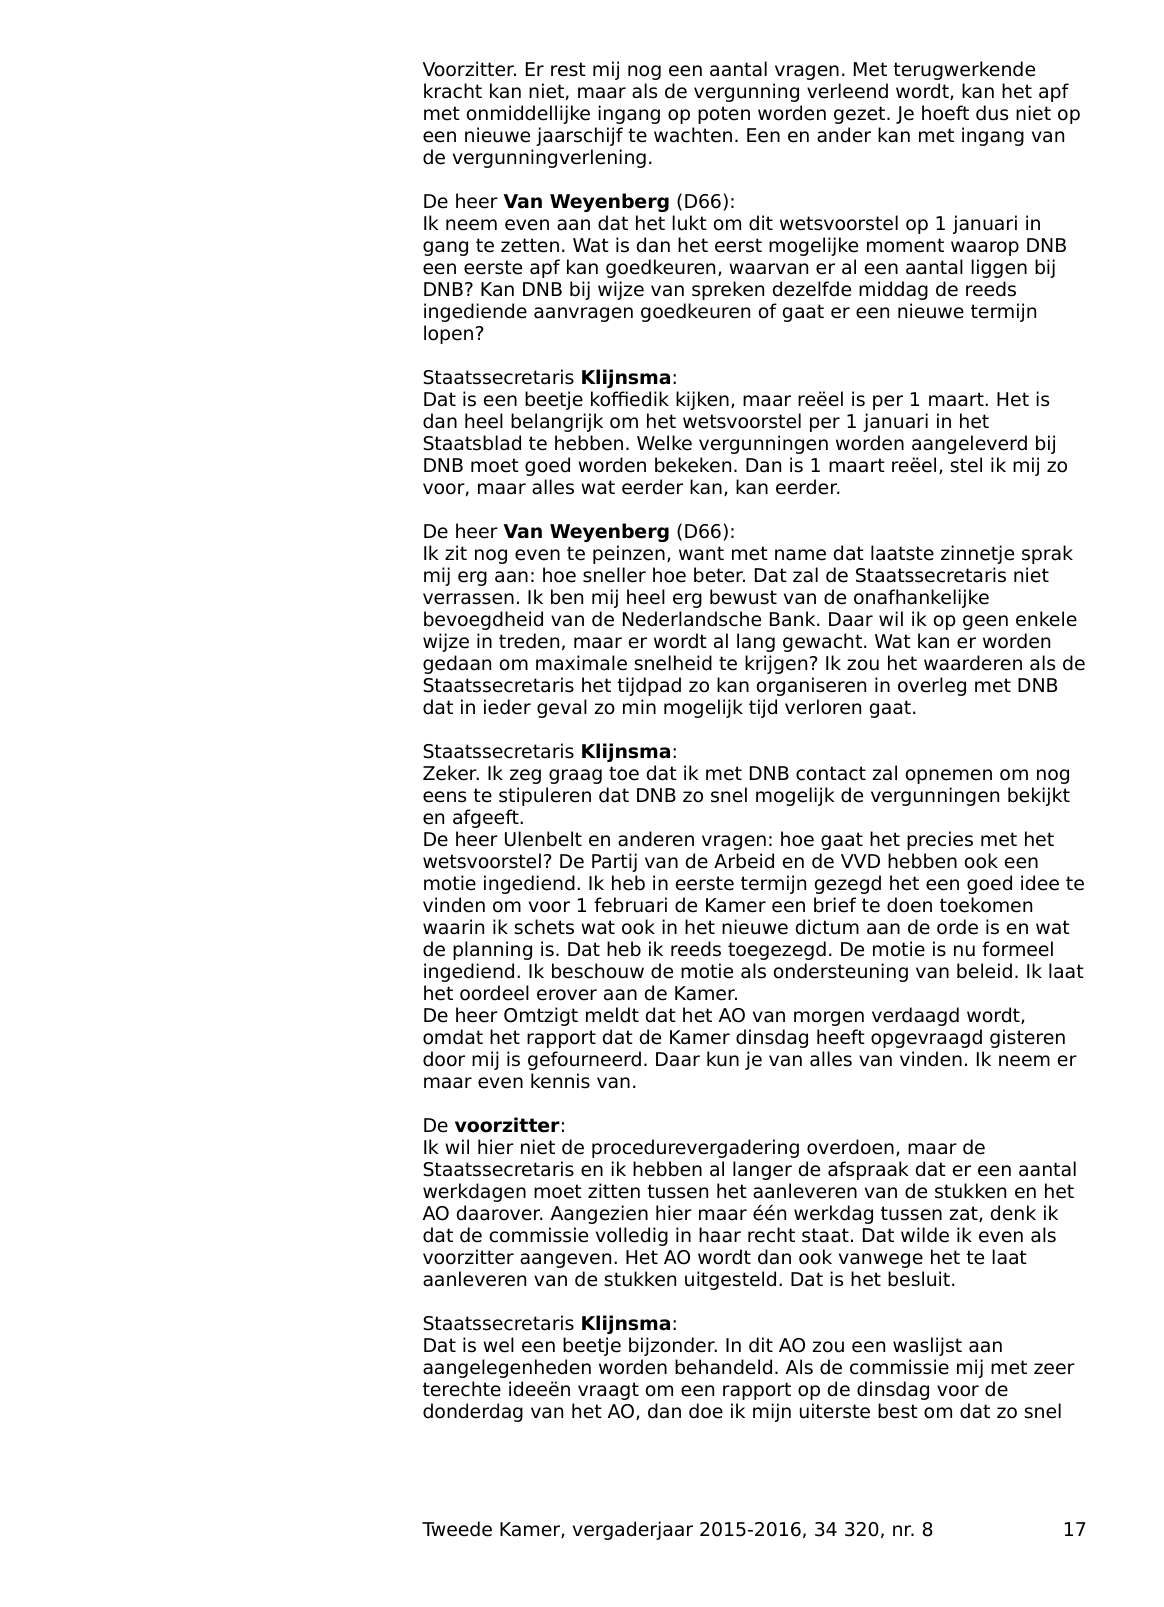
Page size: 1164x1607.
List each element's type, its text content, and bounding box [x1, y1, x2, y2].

text Voorzitter. Er rest mij nog een aantal vragen. Met terugwerkende kracht kan niet, maar als de vergunning verleend wordt, kan het apf met onmiddellijke ingang op poten worden gezet. Je hoeft dus niet op een nieuwe jaarschijf te wachten. Een en ander kan met ingang van de vergunningverlening. [422, 59, 1087, 169]
text Zeker. Ik zeg graag toe dat ik met DNB contact zal opnemen om nog eens te stipuleren dat DNB zo snel mogelijk de vergunningen bekijkt en afgeeft. [422, 763, 1087, 829]
text Ik wil hier niet de procedurevergadering overdoen, maar de Staatssecretaris en ik hebben al langer de afspraak dat er een aantal werkdagen moet zitten tussen het aanleveren van de stukken en het AO daarover. Aangezien hier maar één werkdag tussen zat, denk ik dat de commissie volledig in haar recht staat. Dat wilde ik even als voorzitter aangeven. Het AO wordt dan ook vanwege het te laat aanleveren van de stukken uitgesteld. Dat is het besluit. [422, 1137, 1087, 1291]
text Dat is wel een beetje bijzonder. In dit AO zou een waslijst aan aangelegenheden worden behandeld. Als de commissie mij met zeer terechte ideeën vraagt om een rapport op de dinsdag voor de donderdag van het AO, dan doe ik mijn uiterste best om dat zo snel [422, 1335, 1087, 1423]
text De heer Van Weyenberg (D66): [422, 521, 1087, 543]
text Ik zit nog even te peinzen, want met name dat laatste zinnetje sprak mij erg aan: hoe sneller hoe beter. Dat zal de Staatssecretaris niet verrassen. Ik ben mij heel erg bewust van de onafhankelijke bevoegdheid van de Nederlandsche Bank. Daar wil ik op geen enkele wijze in treden, maar er wordt al lang gewacht. Wat kan er worden gedaan om maximale snelheid te krijgen? Ik zou het waarderen als de Staatssecretaris het tijdpad zo kan organiseren in overleg met DNB dat in ieder geval zo min mogelijk tijd verloren gaat. [422, 543, 1087, 719]
text De heer Omtzigt meldt dat het AO van morgen verdaagd wordt, omdat het rapport dat de Kamer dinsdag heeft opgevraagd gisteren door mij is gefourneerd. Daar kun je van alles van vinden. Ik neem er maar even kennis van. [422, 1005, 1087, 1093]
text De heer Van Weyenberg (D66): [422, 191, 1087, 213]
text Staatssecretaris Klijnsma: [422, 1313, 1087, 1335]
text Dat is een beetje koffiedik kijken, maar reëel is per 1 maart. Het is dan heel belangrijk om het wetsvoorstel per 1 januari in het Staatsblad te hebben. Welke vergunningen worden aangeleverd bij DNB moet goed worden bekeken. Dan is 1 maart reëel, stel ik mij zo voor, maar alles wat eerder kan, kan eerder. [422, 389, 1087, 499]
text De heer Ulenbelt en anderen vragen: hoe gaat het precies met het wetsvoorstel? De Partij van de Arbeid en de VVD hebben ook een motie ingediend. Ik heb in eerste termijn gezegd het een goed idee te vinden om voor 1 februari de Kamer een brief te doen toekomen waarin ik schets wat ook in het nieuwe dictum aan de orde is en wat de planning is. Dat heb ik reeds toegezegd. De motie is nu formeel ingediend. Ik beschouw de motie als ondersteuning van beleid. Ik laat het oordeel erover aan de Kamer. [422, 829, 1087, 1005]
text Ik neem even aan dat het lukt om dit wetsvoorstel op 1 januari in gang te zetten. Wat is dan het eerst mogelijke moment waarop DNB een eerste apf kan goedkeuren, waarvan er al een aantal liggen bij DNB? Kan DNB bij wijze van spreken dezelfde middag de reeds ingediende aanvragen goedkeuren of gaat er een nieuwe termijn lopen? [422, 213, 1087, 345]
text Staatssecretaris Klijnsma: [422, 741, 1087, 763]
text Staatssecretaris Klijnsma: [422, 367, 1087, 389]
text De voorzitter: [422, 1115, 1087, 1137]
